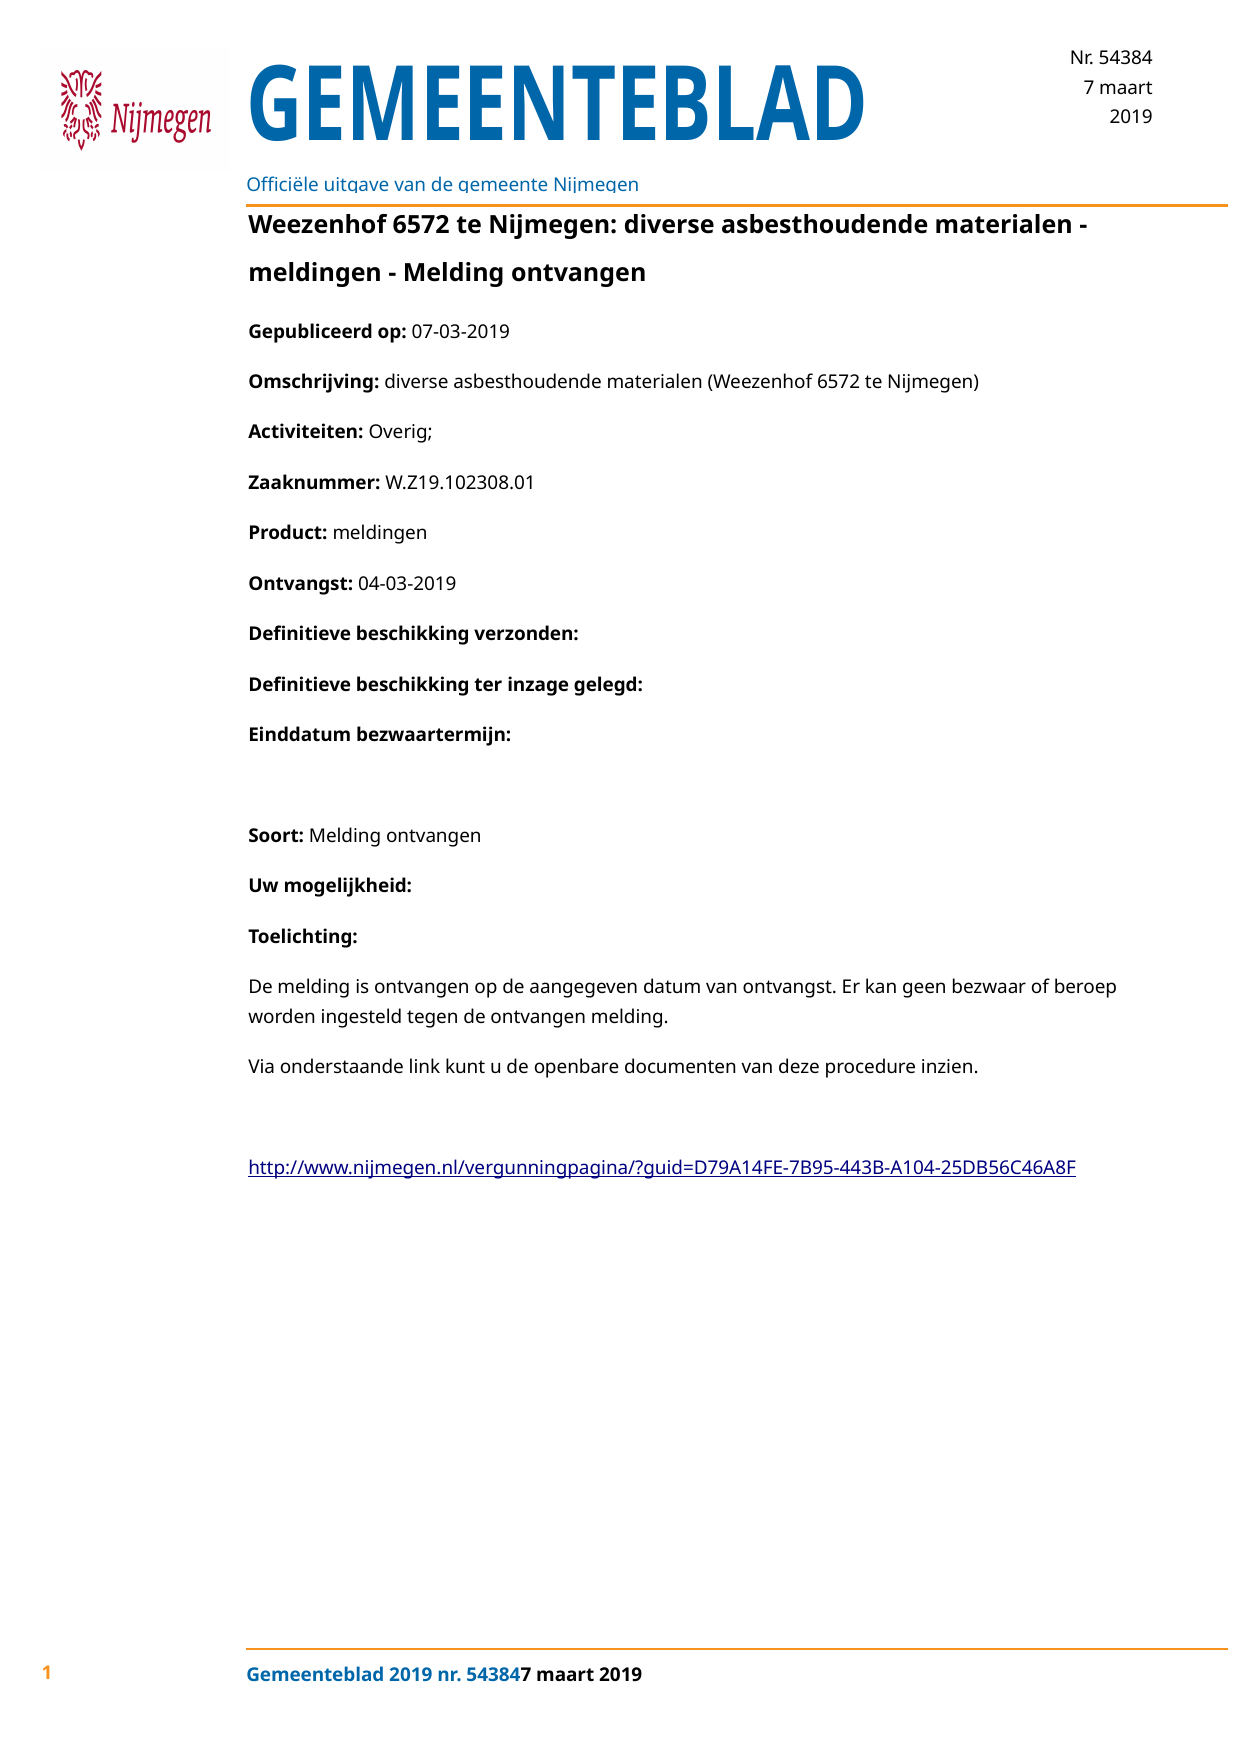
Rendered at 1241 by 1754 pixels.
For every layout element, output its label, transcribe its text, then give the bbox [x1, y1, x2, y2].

text Definitieve beschikking verzonden: [248, 620, 1152, 646]
text Toelichting: [248, 923, 1152, 949]
text http://www.nijmegen.nl/vergunningpagina/?guid=D79A14FE-7B95-443B-A104-25DB56C46A8F [248, 1154, 1152, 1180]
text Product: meldingen [248, 519, 1152, 545]
text Omschrijving: diverse asbesthoudende materialen (Weezenhof 6572 te Nijmegen) [248, 368, 1152, 394]
text De melding is ontvangen op de aangegeven datum van ontvangst. Er kan geen bezwaar of beroep worden ingesteld tegen de ontvangen melding. [248, 973, 1152, 1029]
text Einddatum bezwaartermijn: [248, 721, 1152, 747]
text Activiteiten: Overig; [248, 419, 1152, 444]
text Definitieve beschikking ter inzage gelegd: [248, 671, 1152, 697]
text Gepubliceerd op: 07-03-2019 [248, 318, 1152, 344]
text Zaaknummer: W.Z19.102308.01 [248, 469, 1152, 495]
text Soort: Melding ontvangen [248, 822, 1152, 848]
picture [41, 47, 231, 172]
text Via onderstaande link kunt u de openbare documenten van deze procedure inzien. [248, 1053, 1152, 1079]
text Uw mogelijkheid: [248, 872, 1152, 898]
text Weezenhof 6572 te Nijmegen: diverse asbesthoudende materialen - meldingen - Melding ontvangen [248, 207, 1152, 288]
text Ontvangst: 04-03-2019 [248, 570, 1152, 596]
